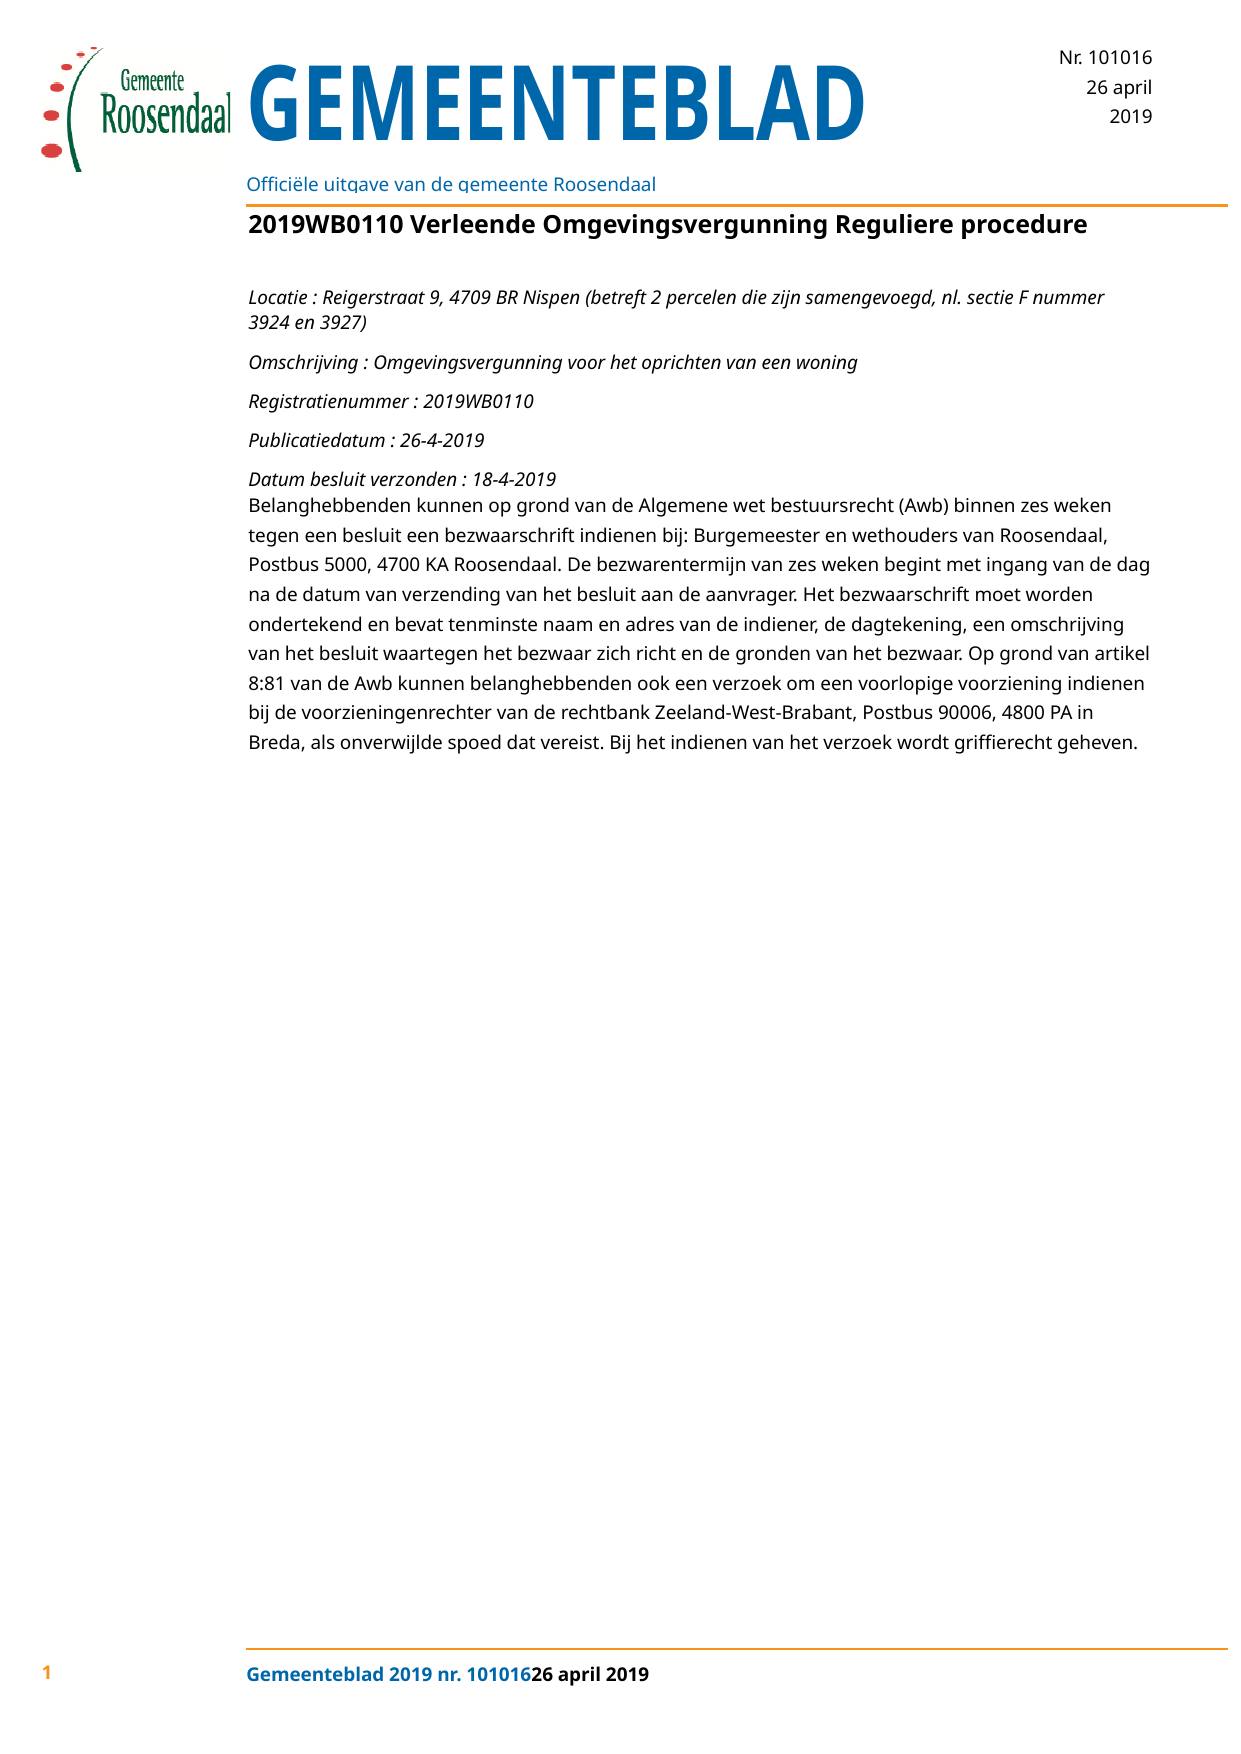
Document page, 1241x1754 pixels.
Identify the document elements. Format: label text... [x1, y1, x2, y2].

picture [41, 47, 231, 172]
text Publicatiedatum : 26-4-2019 [248, 427, 1152, 453]
text Locatie : Reigerstraat 9, 4709 BR Nispen (betreft 2 percelen die zijn samengevoegd, nl. sectie F nummer 3924 en 3927) [248, 284, 1152, 335]
text Datum besluit verzonden : 18-4-2019 [248, 467, 1152, 492]
text Belanghebbenden kunnen op grond van de Algemene wet bestuursrecht (Awb) binnen zes weken tegen een besluit een bezwaarschrift indienen bij: Burgemeester en wethouders van Roosendaal, Postbus 5000, 4700 KA Roosendaal. De bezwarentermijn van zes weken begint met ingang van de dag na de datum van verzending van het besluit aan de aanvrager. Het bezwaarschrift moet worden ondertekend en bevat tenminste naam en adres van de indiener, de dagtekening, een omschrijving van het besluit waartegen het bezwaar zich richt en de gronden van het bezwaar. Op grond van artikel 8:81 van de Awb kunnen belanghebbenden ook een verzoek om een voorlopige voorziening indienen bij de voorzieningenrechter van de rechtbank Zeeland-West-Brabant, Postbus 90006, 4800 PA in Breda, als onverwijlde spoed dat vereist. Bij het indienen van het verzoek wordt griffierecht geheven. [248, 492, 1152, 755]
text Registratienummer : 2019WB0110 [248, 388, 1152, 414]
text 2019WB0110 Verleende Omgevingsvergunning Reguliere procedure [248, 207, 1152, 241]
text Omschrijving : Omgevingsvergunning voor het oprichten van een woning [248, 349, 1152, 374]
